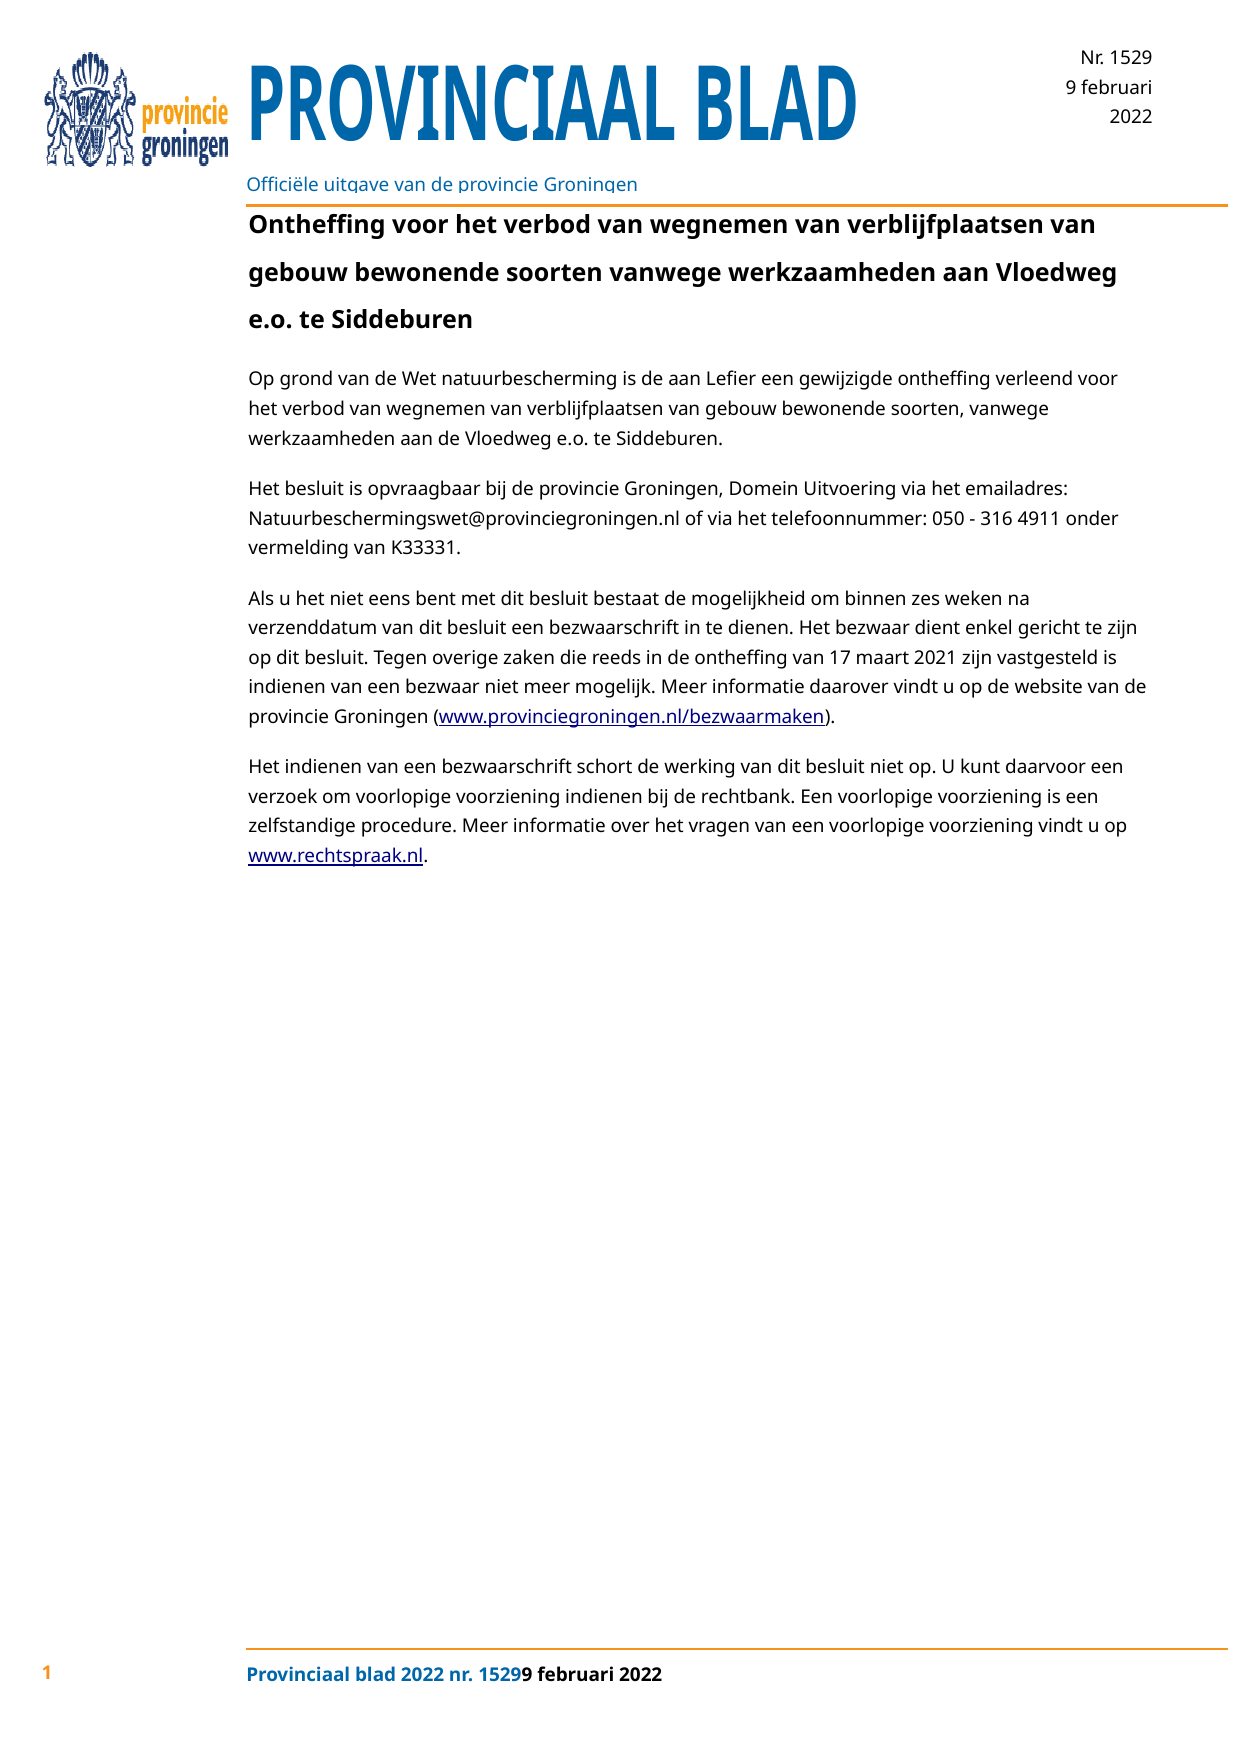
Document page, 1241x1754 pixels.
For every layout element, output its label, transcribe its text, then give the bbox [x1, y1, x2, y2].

text Ontheffing voor het verbod van wegnemen van verblijfplaatsen van gebouw bewonende soorten vanwege werkzaamheden aan Vloedweg e.o. te Siddeburen [248, 207, 1152, 336]
picture [41, 47, 231, 172]
text Op grond van de Wet natuurbescherming is de aan Lefier een gewijzigde ontheffing verleend voor het verbod van wegnemen van verblijfplaatsen van gebouw bewonende soorten, vanwege werkzaamheden aan de Vloedweg e.o. te Siddeburen. [248, 366, 1152, 450]
text Het indienen van een bezwaarschrift schort de werking van dit besluit niet op. U kunt daarvoor een verzoek om voorlopige voorziening indienen bij de rechtbank. Een voorlopige voorziening is een zelfstandige procedure. Meer informatie over het vragen van een voorlopige voorziening vindt u op www.rechtspraak.nl. [248, 753, 1152, 868]
text Als u het niet eens bent met dit besluit bestaat de mogelijkheid om binnen zes weken na verzenddatum van dit besluit een bezwaarschrift in te dienen. Het bezwaar dient enkel gericht te zijn op dit besluit. Tegen overige zaken die reeds in de ontheffing van 17 maart 2021 zijn vastgesteld is indienen van een bezwaar niet meer mogelijk. Meer informatie daarover vindt u op de website van de provincie Groningen (www.provinciegroningen.nl/bezwaarmaken). [248, 585, 1152, 729]
text Het besluit is opvraagbaar bij de provincie Groningen, Domein Uitvoering via het emailadres: Natuurbeschermingswet@provinciegroningen.nl of via het telefoonnummer: 050 - 316 4911 onder vermelding van K33331. [248, 475, 1152, 560]
